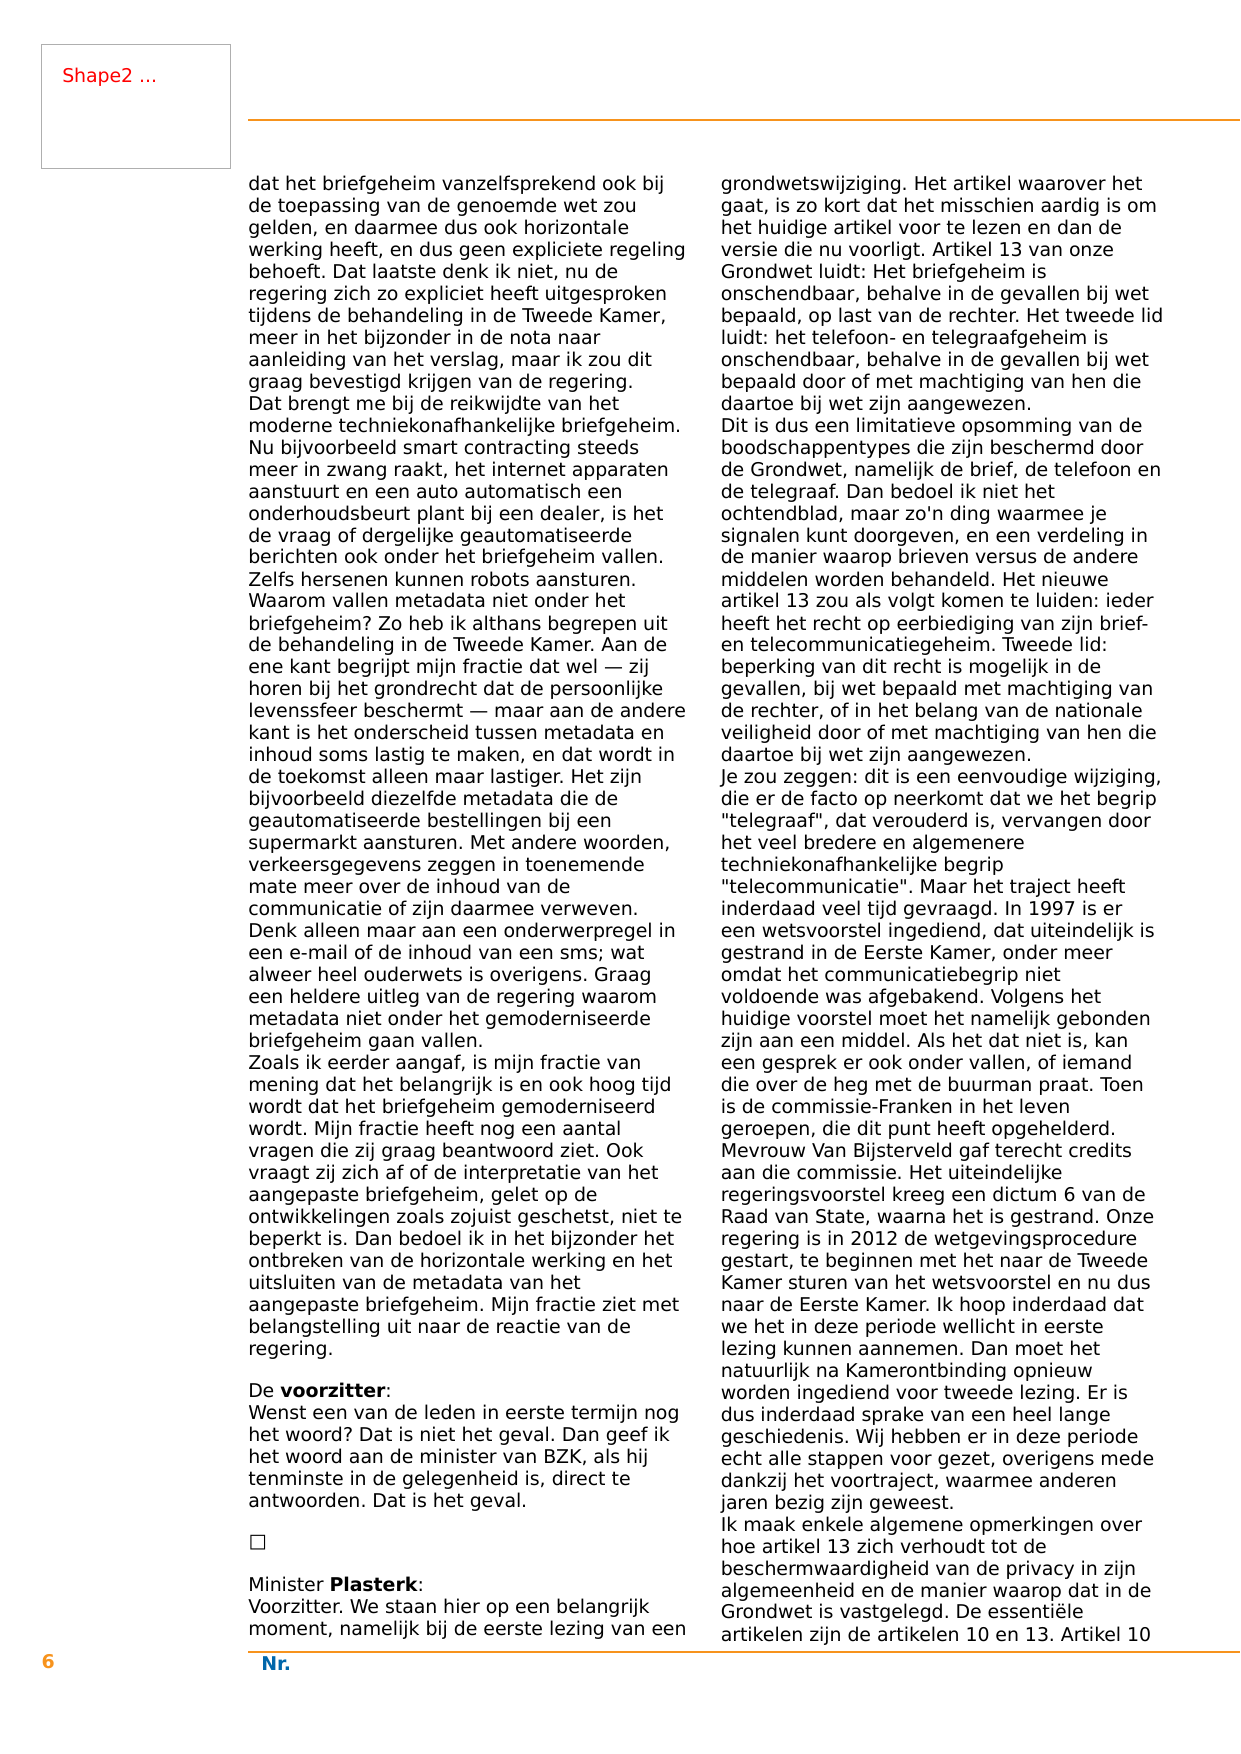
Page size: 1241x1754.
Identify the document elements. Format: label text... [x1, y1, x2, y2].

text dat het briefgeheim vanzelfsprekend ook bij de toepassing van de genoemde wet zou gelden, en daarmee dus ook horizontale werking heeft, en dus geen expliciete regeling behoeft. Dat laatste denk ik niet, nu de regering zich zo expliciet heeft uitgesproken tijdens de behandeling in de Tweede Kamer, meer in het bijzonder in de nota naar aanleiding van het verslag, maar ik zou dit graag bevestigd krijgen van de regering. [248, 173, 691, 393]
text Je zou zeggen: dit is een eenvoudige wijziging, die er de facto op neerkomt dat we het begrip "telegraaf", dat verouderd is, vervangen door het veel bredere en algemenere techniekonafhankelijke begrip "telecommunicatie". Maar het traject heeft inderdaad veel tijd gevraagd. In 1997 is er een wetsvoorstel ingediend, dat uiteindelijk is gestrand in de Eerste Kamer, onder meer omdat het communicatiebegrip niet voldoende was afgebakend. Volgens het huidige voorstel moet het namelijk gebonden zijn aan een middel. Als het dat niet is, kan een gesprek er ook onder vallen, of iemand die over de heg met de buurman praat. Toen is de commissie-Franken in het leven geroepen, die dit punt heeft opgehelderd. Mevrouw Van Bijsterveld gaf terecht credits aan die commissie. Het uiteindelijke regeringsvoorstel kreeg een dictum 6 van de Raad van State, waarna het is gestrand. Onze regering is in 2012 de wetgevingsprocedure gestart, te beginnen met het naar de Tweede Kamer sturen van het wetsvoorstel en nu dus naar de Eerste Kamer. Ik hoop inderdaad dat we het in deze periode wellicht in eerste lezing kunnen aannemen. Dan moet het natuurlijk na Kamerontbinding opnieuw worden ingediend voor tweede lezing. Er is dus inderdaad sprake van een heel lange geschiedenis. Wij hebben er in deze periode echt alle stappen voor gezet, overigens mede dankzij het voortraject, waarmee anderen jaren bezig zijn geweest. [721, 766, 1163, 1513]
text De voorzitter: [248, 1380, 691, 1402]
text Wenst een van de leden in eerste termijn nog het woord? Dat is niet het geval. Dan geef ik het woord aan de minister van BZK, als hij tenminste in de gelegenheid is, direct te antwoorden. Dat is het geval. [248, 1402, 691, 1512]
text grondwetswijziging. Het artikel waarover het gaat, is zo kort dat het misschien aardig is om het huidige artikel voor te lezen en dan de versie die nu voorligt. Artikel 13 van onze Grondwet luidt: Het briefgeheim is onschendbaar, behalve in de gevallen bij wet bepaald, op last van de rechter. Het tweede lid luidt: het telefoon- en telegraafgeheim is onschendbaar, behalve in de gevallen bij wet bepaald door of met machtiging van hen die daartoe bij wet zijn aangewezen. [721, 173, 1163, 414]
text ⬜ [248, 1532, 691, 1553]
text Ik maak enkele algemene opmerkingen over hoe artikel 13 zich verhoudt tot de beschermwaardigheid van de privacy in zijn algemeenheid en de manier waarop dat in de Grondwet is vastgelegd. De essentiële artikelen zijn de artikelen 10 en 13. Artikel 10 [721, 1513, 1163, 1645]
text Dat brengt me bij de reikwijdte van het moderne techniekonafhankelijke briefgeheim. Nu bijvoorbeeld smart contracting steeds meer in zwang raakt, het internet apparaten aanstuurt en een auto automatisch een onderhoudsbeurt plant bij een dealer, is het de vraag of dergelijke geautomatiseerde berichten ook onder het briefgeheim vallen. Zelfs hersenen kunnen robots aansturen. [248, 393, 691, 590]
text Dit is dus een limitatieve opsomming van de boodschappentypes die zijn beschermd door de Grondwet, namelijk de brief, de telefoon en de telegraaf. Dan bedoel ik niet het ochtendblad, maar zo'n ding waarmee je signalen kunt doorgeven, en een verdeling in de manier waarop brieven versus de andere middelen worden behandeld. Het nieuwe artikel 13 zou als volgt komen te luiden: ieder heeft het recht op eerbiediging van zijn brief- en telecommunicatiegeheim. Tweede lid: beperking van dit recht is mogelijk in de gevallen, bij wet bepaald met machtiging van de rechter, of in het belang van de nationale veiligheid door of met machtiging van hen die daartoe bij wet zijn aangewezen. [721, 414, 1163, 766]
text Voorzitter. We staan hier op een belangrijk moment, namelijk bij de eerste lezing van een [248, 1596, 691, 1639]
text Zoals ik eerder aangaf, is mijn fractie van mening dat het belangrijk is en ook hoog tijd wordt dat het briefgeheim gemoderniseerd wordt. Mijn fractie heeft nog een aantal vragen die zij graag beantwoord ziet. Ook vraagt zij zich af of de interpretatie van het aangepaste briefgeheim, gelet op de ontwikkelingen zoals zojuist geschetst, niet te beperkt is. Dan bedoel ik in het bijzonder het ontbreken van de horizontale werking en het uitsluiten van de metadata van het aangepaste briefgeheim. Mijn fractie ziet met belangstelling uit naar de reactie van de regering. [248, 1052, 691, 1360]
text Waarom vallen metadata niet onder het briefgeheim? Zo heb ik althans begrepen uit de behandeling in de Tweede Kamer. Aan de ene kant begrijpt mijn fractie dat wel — zij horen bij het grondrecht dat de persoonlijke levenssfeer beschermt — maar aan de andere kant is het onderscheid tussen metadata en inhoud soms lastig te maken, en dat wordt in de toekomst alleen maar lastiger. Het zijn bijvoorbeeld diezelfde metadata die de geautomatiseerde bestellingen bij een supermarkt aansturen. Met andere woorden, verkeersgegevens zeggen in toenemende mate meer over de inhoud van de communicatie of zijn daarmee verweven. Denk alleen maar aan een onderwerpregel in een e-mail of de inhoud van een sms; wat alweer heel ouderwets is overigens. Graag een heldere uitleg van de regering waarom metadata niet onder het gemoderniseerde briefgeheim gaan vallen. [248, 590, 691, 1052]
text Minister Plasterk: [248, 1573, 691, 1596]
